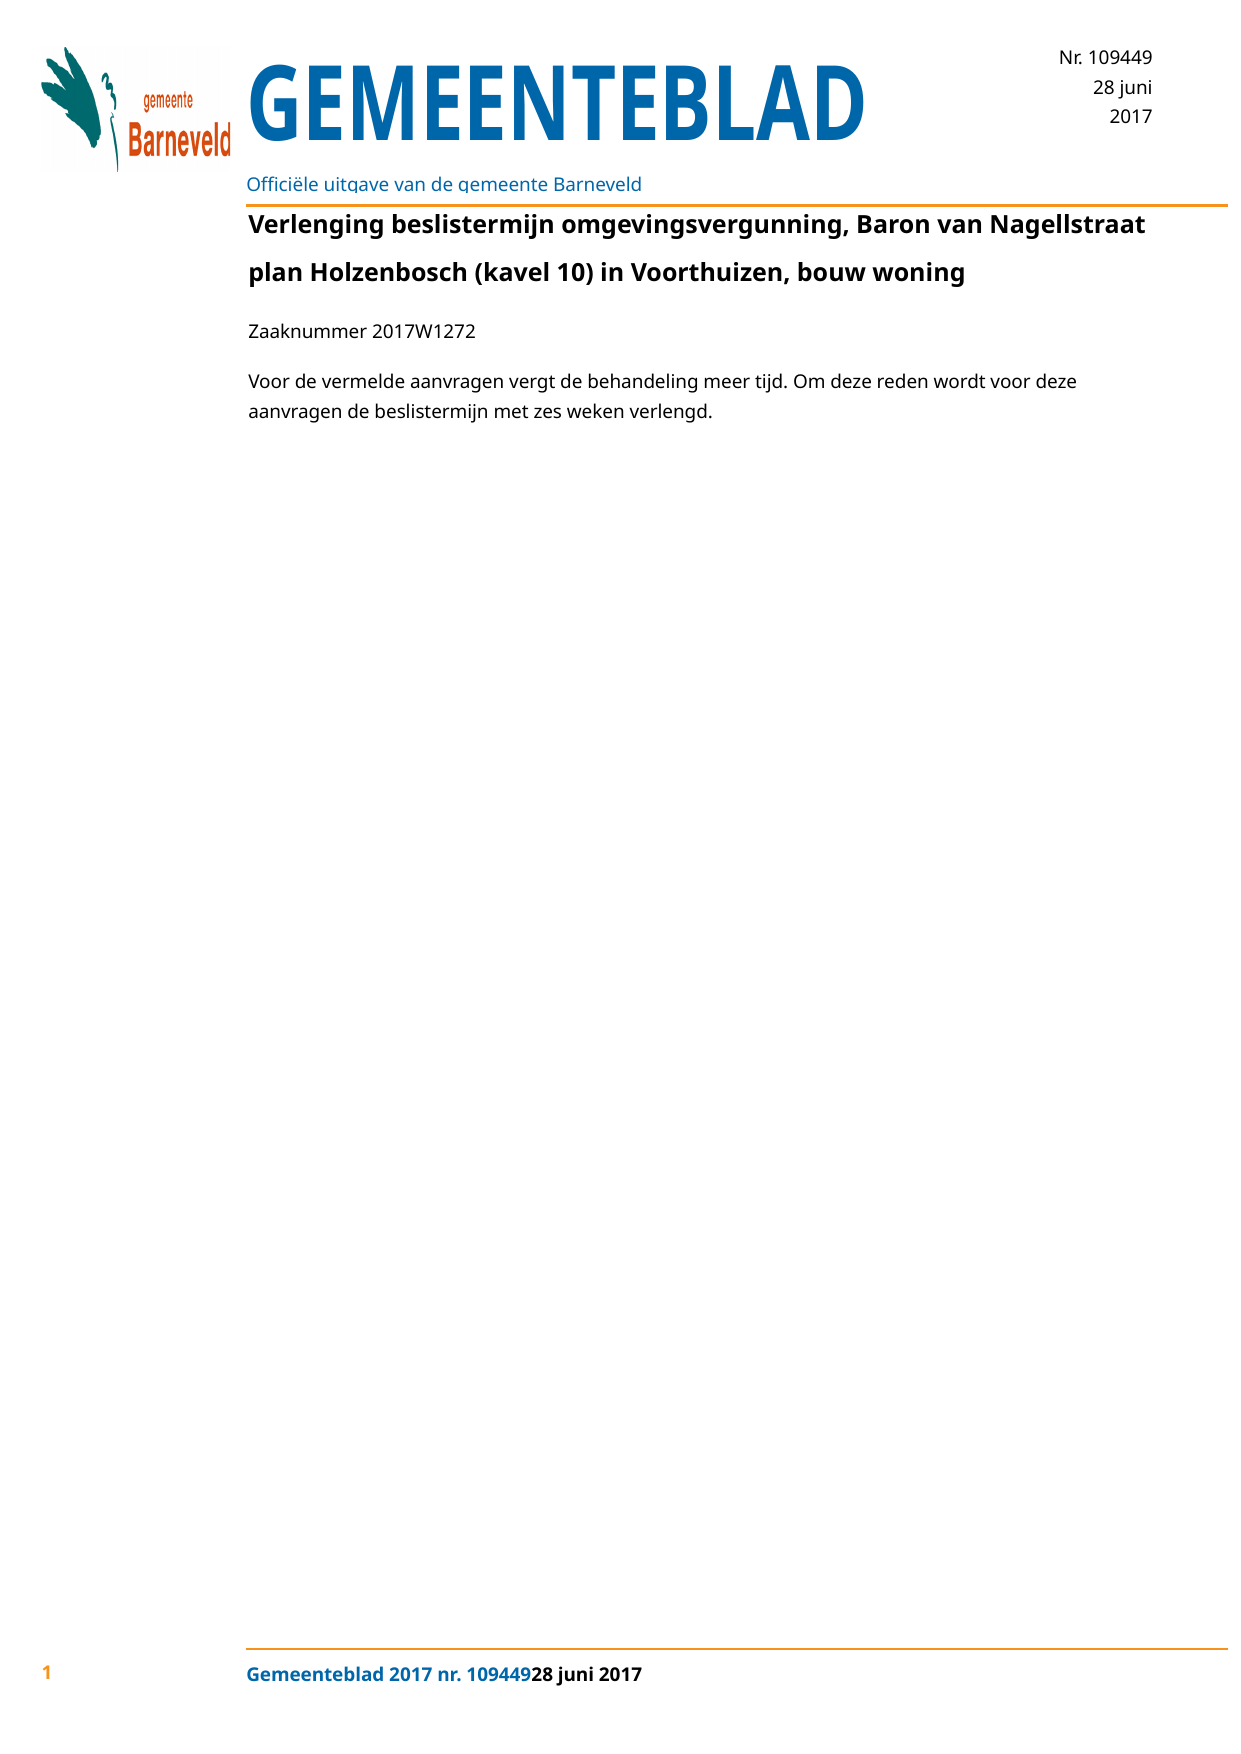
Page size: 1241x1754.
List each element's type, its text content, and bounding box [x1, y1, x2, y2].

picture [41, 47, 231, 172]
text Zaaknummer 2017W1272 [248, 318, 1152, 344]
text Voor de vermelde aanvragen vergt de behandeling meer tijd. Om deze reden wordt voor deze aanvragen de beslistermijn met zes weken verlengd. [248, 368, 1152, 424]
text Verlenging beslistermijn omgevingsvergunning, Baron van Nagellstraat plan Holzenbosch (kavel 10) in Voorthuizen, bouw woning [248, 207, 1152, 288]
